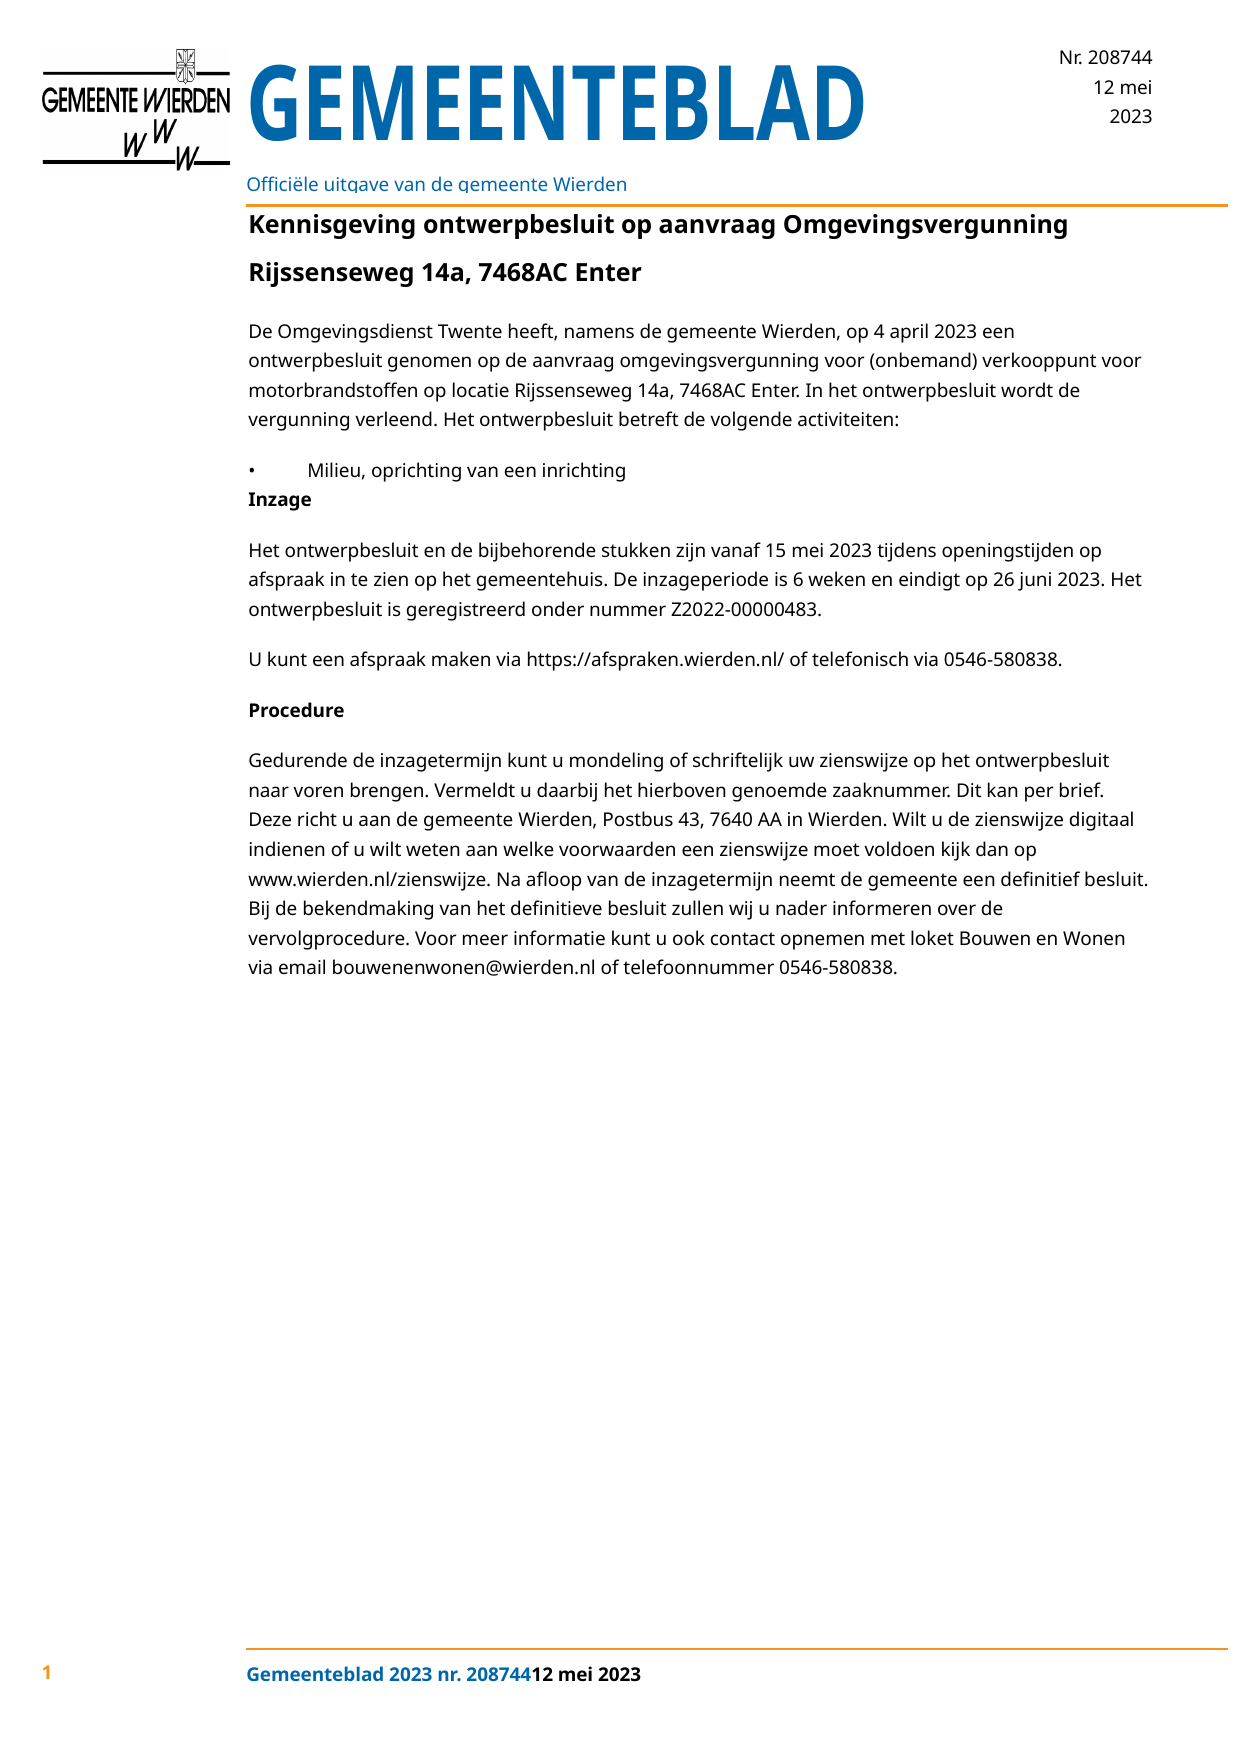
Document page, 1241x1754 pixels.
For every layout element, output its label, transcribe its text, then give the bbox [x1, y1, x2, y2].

text Procedure [248, 697, 1152, 723]
picture [41, 47, 231, 172]
text U kunt een afspraak maken via https://afspraken.wierden.nl/ of telefonisch via 0546-580838. [248, 647, 1152, 672]
list Milieu, oprichting van een inrichting [248, 457, 1152, 483]
text De Omgevingsdienst Twente heeft, namens de gemeente Wierden, op 4 april 2023 een ontwerpbesluit genomen op de aanvraag omgevingsvergunning voor (onbemand) verkooppunt voor motorbrandstoffen op locatie Rijssenseweg 14a, 7468AC Enter. In het ontwerpbesluit wordt de vergunning verleend. Het ontwerpbesluit betreft de volgende activiteiten: [248, 318, 1152, 432]
text Kennisgeving ontwerpbesluit op aanvraag Omgevingsvergunning Rijssenseweg 14a, 7468AC Enter [248, 207, 1152, 288]
text Gedurende de inzagetermijn kunt u mondeling of schriftelijk uw zienswijze op het ontwerpbesluit naar voren brengen. Vermeldt u daarbij het hierboven genoemde zaaknummer. Dit kan per brief. Deze richt u aan de gemeente Wierden, Postbus 43, 7640 AA in Wierden. Wilt u de zienswijze digitaal indienen of u wilt weten aan welke voorwaarden een zienswijze moet voldoen kijk dan op www.wierden.nl/zienswijze. Na afloop van de inzagetermijn neemt de gemeente een definitief besluit. Bij de bekendmaking van het definitieve besluit zullen wij u nader informeren over de vervolgprocedure. Voor meer informatie kunt u ook contact opnemen met loket Bouwen en Wonen via email bouwenenwonen@wierden.nl of telefoonnummer 0546-580838. [248, 747, 1152, 980]
text Het ontwerpbesluit en de bijbehorende stukken zijn vanaf 15 mei 2023 tijdens openingstijden op afspraak in te zien op het gemeentehuis. De inzageperiode is 6 weken en eindigt op 26 juni 2023. Het ontwerpbesluit is geregistreerd onder nummer Z2022-00000483. [248, 537, 1152, 622]
text Inzage [248, 487, 1152, 512]
